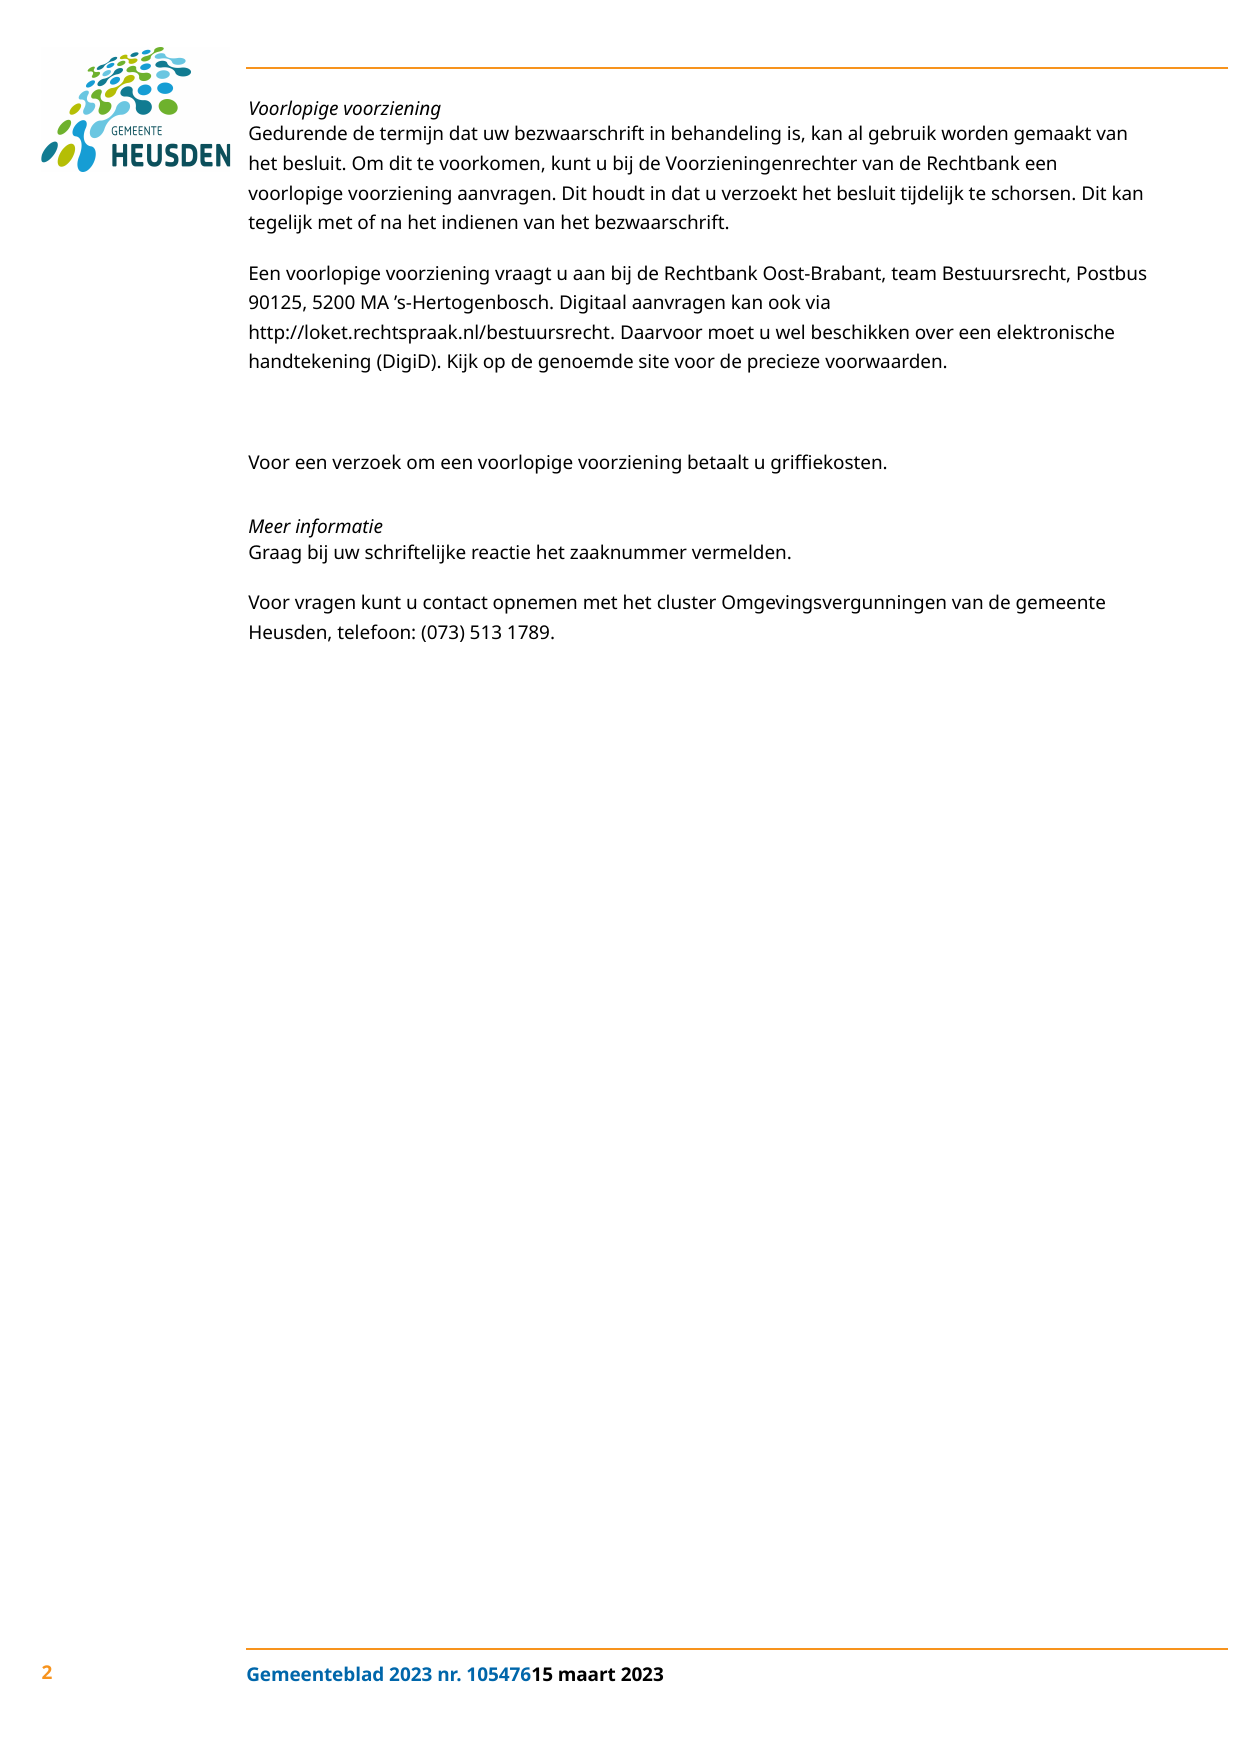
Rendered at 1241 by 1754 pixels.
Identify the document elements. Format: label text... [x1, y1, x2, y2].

text Gedurende de termijn dat uw bezwaarschrift in behandeling is, kan al gebruik worden gemaakt van het besluit. Om dit te voorkomen, kunt u bij de Voorzieningenrechter van de Rechtbank een voorlopige voorziening aanvragen. Dit houdt in dat u verzoekt het besluit tijdelijk te schorsen. Dit kan tegelijk met of na het indienen van het bezwaarschrift. [248, 121, 1152, 235]
picture [41, 47, 231, 172]
text Een voorlopige voorziening vraagt u aan bij de Rechtbank Oost-Brabant, team Bestuursrecht, Postbus 90125, 5200 MA ’s-Hertogenbosch. Digitaal aanvragen kan ook via http://loket.rechtspraak.nl/bestuursrecht. Daarvoor moet u wel beschikken over een elektronische handtekening (DigiD). Kijk op de genoemde site voor de precieze voorwaarden. [248, 260, 1152, 374]
text Voor vragen kunt u contact opnemen met het cluster Omgevingsvergunningen van de gemeente Heusden, telefoon: (073) 513 1789. [248, 589, 1152, 645]
text Graag bij uw schriftelijke reactie het zaaknummer vermelden. [248, 539, 1152, 565]
text Meer informatie [248, 513, 1152, 539]
text Voor een verzoek om een voorlopige voorziening betaalt u griffiekosten. [248, 449, 1152, 475]
text Voorlopige voorziening [248, 95, 1152, 121]
